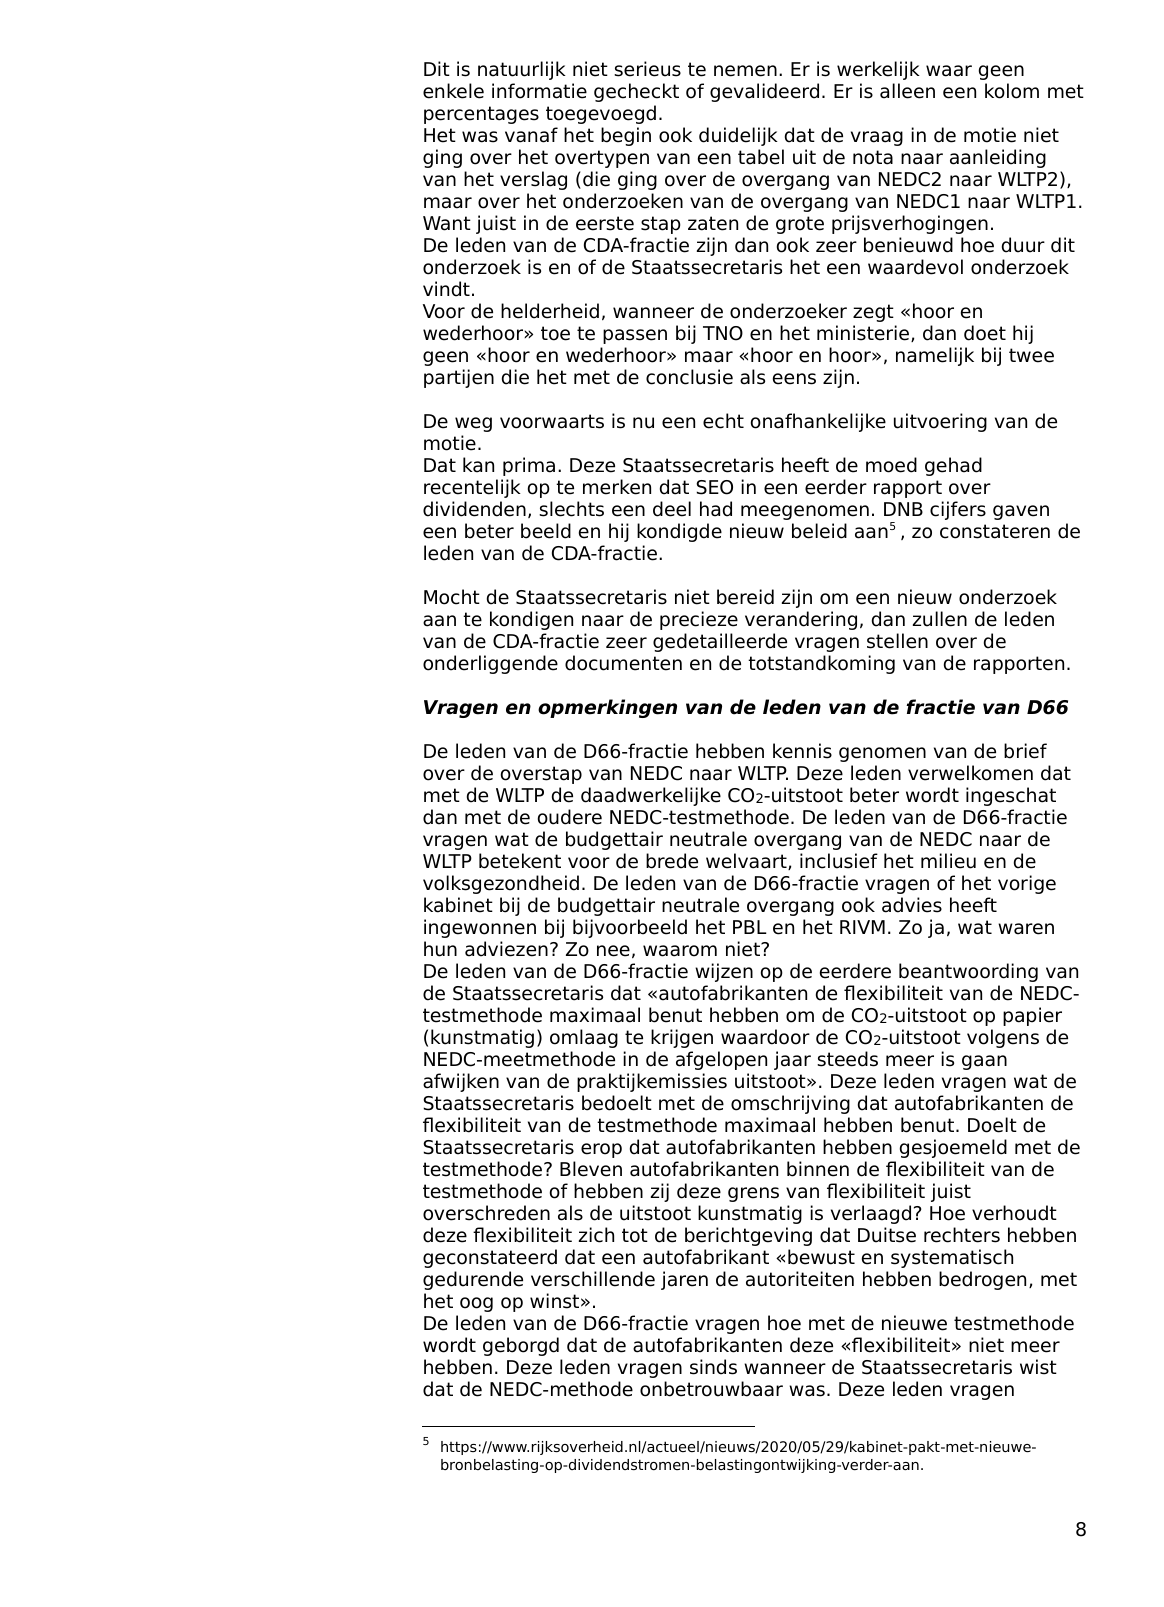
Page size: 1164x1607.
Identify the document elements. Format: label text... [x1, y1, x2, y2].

text Dat kan prima. Deze Staatssecretaris heeft de moed gehad recentelijk op te merken dat SEO in een eerder rapport over dividenden, slechts een deel had meegenomen. DNB cijfers gaven een beter beeld en hij kondigde nieuw beleid aan, zo constateren de leden van de CDA-fractie. [422, 455, 1087, 565]
text Dit is natuurlijk niet serieus te nemen. Er is werkelijk waar geen enkele informatie gecheckt of gevalideerd. Er is alleen een kolom met percentages toegevoegd. [422, 59, 1087, 125]
text Het was vanaf het begin ook duidelijk dat de vraag in de motie niet ging over het overtypen van een tabel uit de nota naar aanleiding van het verslag (die ging over de overgang van NEDC2 naar WLTP2), maar over het onderzoeken van de overgang van NEDC1 naar WLTP1. Want juist in de eerste stap zaten de grote prijsverhogingen. [422, 125, 1087, 235]
text De leden van de D66-fractie hebben kennis genomen van de brief over de overstap van NEDC naar WLTP. Deze leden verwelkomen dat met de WLTP de daadwerkelijke CO2-uitstoot beter wordt ingeschat dan met de oudere NEDC-testmethode. De leden van de D66-fractie vragen wat de budgettair neutrale overgang van de NEDC naar de WLTP betekent voor de brede welvaart, inclusief het milieu en de volksgezondheid. De leden van de D66-fractie vragen of het vorige kabinet bij de budgettair neutrale overgang ook advies heeft ingewonnen bij bijvoorbeeld het PBL en het RIVM. Zo ja, wat waren hun adviezen? Zo nee, waarom niet? [422, 741, 1087, 961]
text De leden van de D66-fractie wijzen op de eerdere beantwoording van de Staatssecretaris dat «autofabrikanten de flexibiliteit van de NEDC-testmethode maximaal benut hebben om de CO2-uitstoot op papier (kunstmatig) omlaag te krijgen waardoor de CO2-uitstoot volgens de NEDC-meetmethode in de afgelopen jaar steeds meer is gaan afwijken van de praktijkemissies uitstoot». Deze leden vragen wat de Staatssecretaris bedoelt met de omschrijving dat autofabrikanten de flexibiliteit van de testmethode maximaal hebben benut. Doelt de Staatssecretaris erop dat autofabrikanten hebben gesjoemeld met de testmethode? Bleven autofabrikanten binnen de flexibiliteit van de testmethode of hebben zij deze grens van flexibiliteit juist overschreden als de uitstoot kunstmatig is verlaagd? Hoe verhoudt deze flexibiliteit zich tot de berichtgeving dat Duitse rechters hebben geconstateerd dat een autofabrikant «bewust en systematisch gedurende verschillende jaren de autoriteiten hebben bedrogen, met het oog op winst». [422, 961, 1087, 1313]
text De weg voorwaarts is nu een echt onafhankelijke uitvoering van de motie. [422, 411, 1087, 455]
subtitle Vragen en opmerkingen van de leden van de fractie van D66 [422, 697, 1087, 719]
text De leden van de D66-fractie vragen hoe met de nieuwe testmethode wordt geborgd dat de autofabrikanten deze «flexibiliteit» niet meer hebben. Deze leden vragen sinds wanneer de Staatssecretaris wist dat de NEDC-methode onbetrouwbaar was. Deze leden vragen [422, 1313, 1087, 1401]
text De leden van de CDA-fractie zijn dan ook zeer benieuwd hoe duur dit onderzoek is en of de Staatssecretaris het een waardevol onderzoek vindt. [422, 235, 1087, 301]
text Voor de helderheid, wanneer de onderzoeker zegt «hoor en wederhoor» toe te passen bij TNO en het ministerie, dan doet hij geen «hoor en wederhoor» maar «hoor en hoor», namelijk bij twee partijen die het met de conclusie als eens zijn. [422, 301, 1087, 389]
text https://www.rijksoverheid.nl/actueel/nieuws/2020/05/29/kabinet-pakt-met-nieuwe-bronbelasting-op-dividendstromen-belastingontwijking-verder-aan. [422, 1435, 1087, 1474]
text Mocht de Staatssecretaris niet bereid zijn om een nieuw onderzoek aan te kondigen naar de precieze verandering, dan zullen de leden van de CDA-fractie zeer gedetailleerde vragen stellen over de onderliggende documenten en de totstandkoming van de rapporten. [422, 587, 1087, 675]
